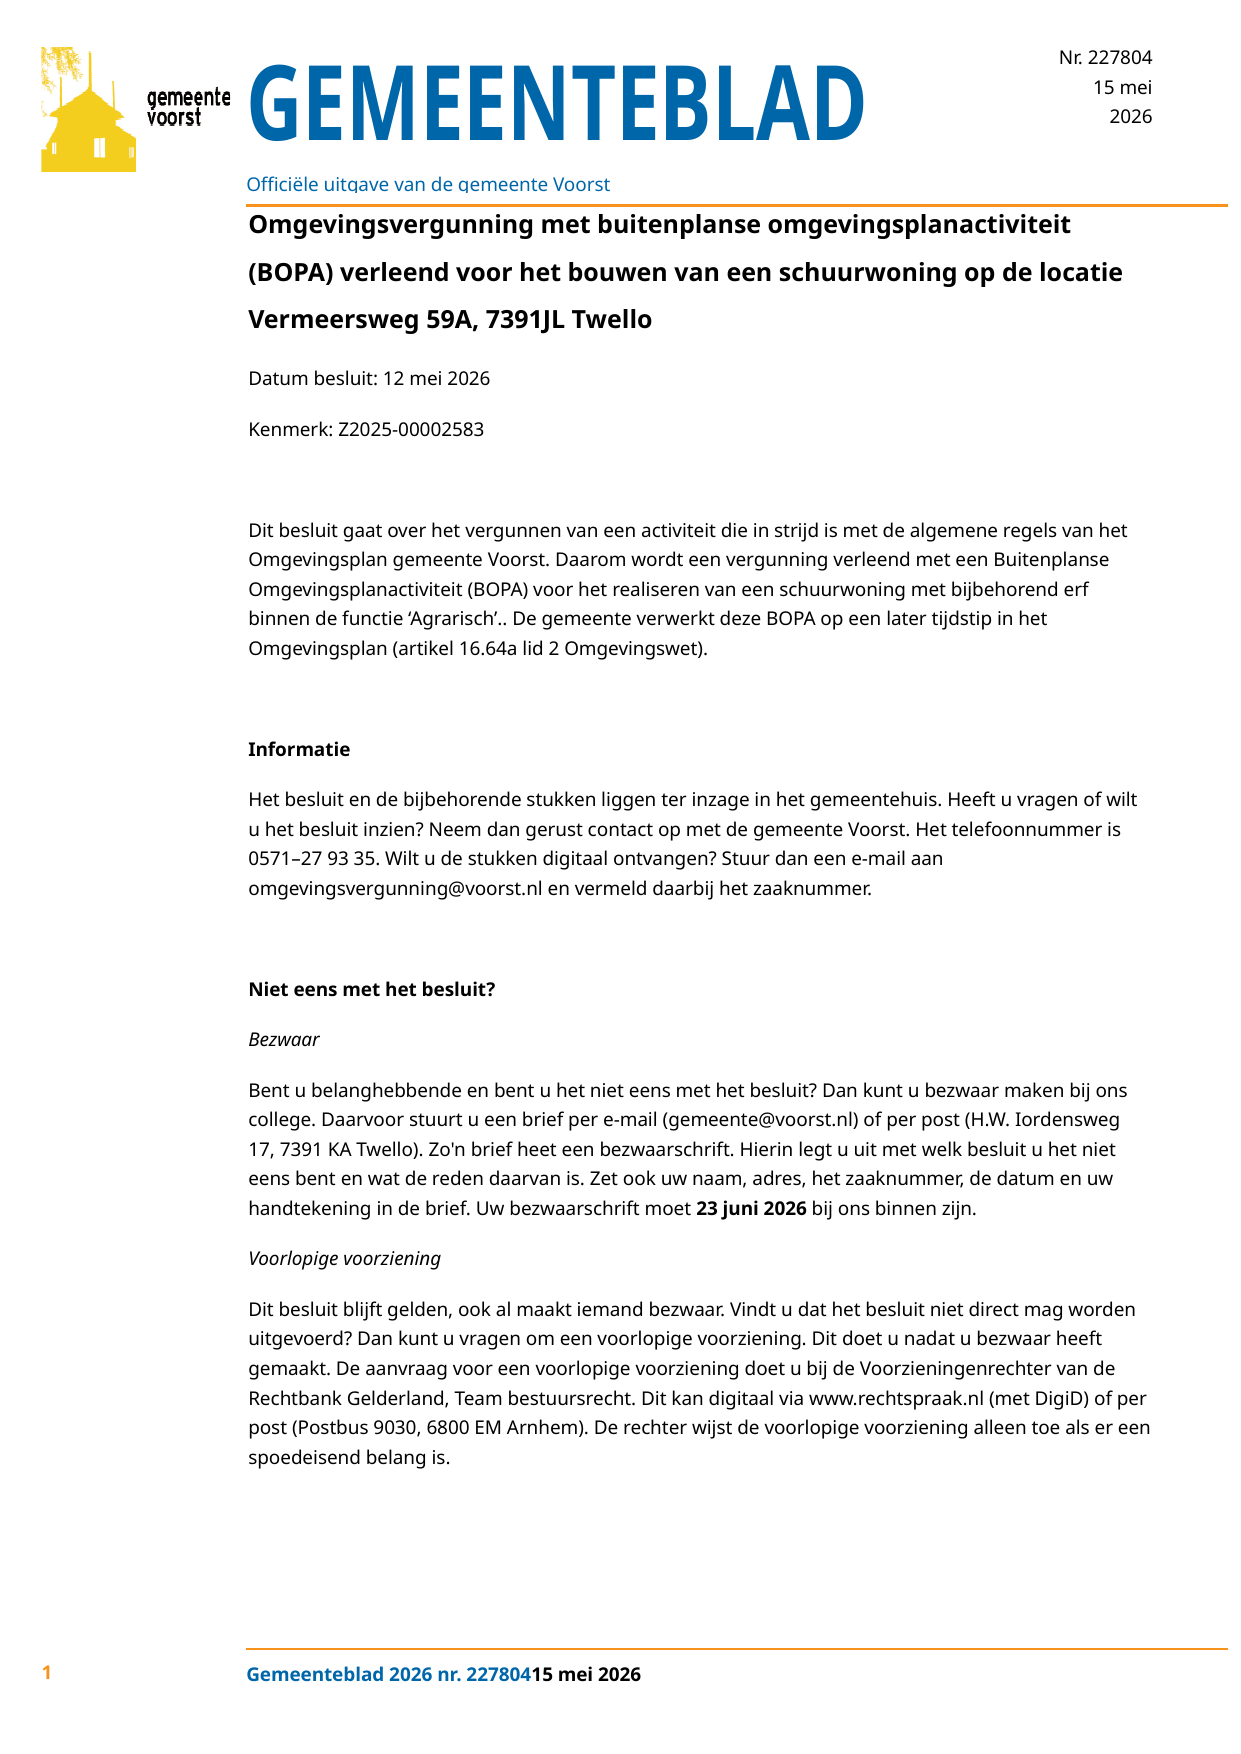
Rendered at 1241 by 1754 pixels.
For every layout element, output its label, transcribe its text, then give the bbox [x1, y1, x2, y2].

text Datum besluit: 12 mei 2026 [248, 366, 1152, 391]
text Dit besluit gaat over het vergunnen van een activiteit die in strijd is met de algemene regels van het Omgevingsplan gemeente Voorst. Daarom wordt een vergunning verleend met een Buitenplanse Omgevingsplanactiviteit (BOPA) voor het realiseren van een schuurwoning met bijbehorend erf binnen de functie ‘Agrarisch’.. De gemeente verwerkt deze BOPA op een later tijdstip in het Omgevingsplan (artikel 16.64a lid 2 Omgevingswet). [248, 517, 1152, 661]
text Kenmerk: Z2025-00002583 [248, 416, 1152, 442]
text Bezwaar [248, 1026, 1152, 1052]
text Voorlopige voorziening [248, 1246, 1152, 1271]
text Het besluit en de bijbehorende stukken liggen ter inzage in het gemeentehuis. Heeft u vragen of wilt u het besluit inzien? Neem dan gerust contact op met de gemeente Voorst. Het telefoonnummer is 0571–27 93 35. Wilt u de stukken digitaal ontvangen? Stuur dan een e-mail aan omgevingsvergunning@voorst.nl en vermeld daarbij het zaaknummer. [248, 786, 1152, 901]
text Dit besluit blijft gelden, ook al maakt iemand bezwaar. Vindt u dat het besluit niet direct mag worden uitgevoerd? Dan kunt u vragen om een voorlopige voorziening. Dit doet u nadat u bezwaar heeft gemaakt. De aanvraag voor een voorlopige voorziening doet u bij de Voorzieningenrechter van de Rechtbank Gelderland, Team bestuursrecht. Dit kan digitaal via www.rechtspraak.nl (met DigiD) of per post (Postbus 9030, 6800 EM Arnhem). De rechter wijst de voorlopige voorziening alleen toe als er een spoedeisend belang is. [248, 1296, 1152, 1469]
text Niet eens met het besluit? [248, 976, 1152, 1002]
text Informatie [248, 736, 1152, 762]
text Bent u belanghebbende en bent u het niet eens met het besluit? Dan kunt u bezwaar maken bij ons college. Daarvoor stuurt u een brief per e-mail (gemeente@voorst.nl) of per post (H.W. Iordensweg 17, 7391 KA Twello). Zo'n brief heet een bezwaarschrift. Hierin legt u uit met welk besluit u het niet eens bent en wat de reden daarvan is. Zet ook uw naam, adres, het zaaknummer, de datum en uw handtekening in de brief. Uw bezwaarschrift moet 23 juni 2026 bij ons binnen zijn. [248, 1077, 1152, 1221]
picture [41, 47, 231, 172]
text Omgevingsvergunning met buitenplanse omgevingsplanactiviteit (BOPA) verleend voor het bouwen van een schuurwoning op de locatie Vermeersweg 59A, 7391JL Twello [248, 207, 1152, 336]
